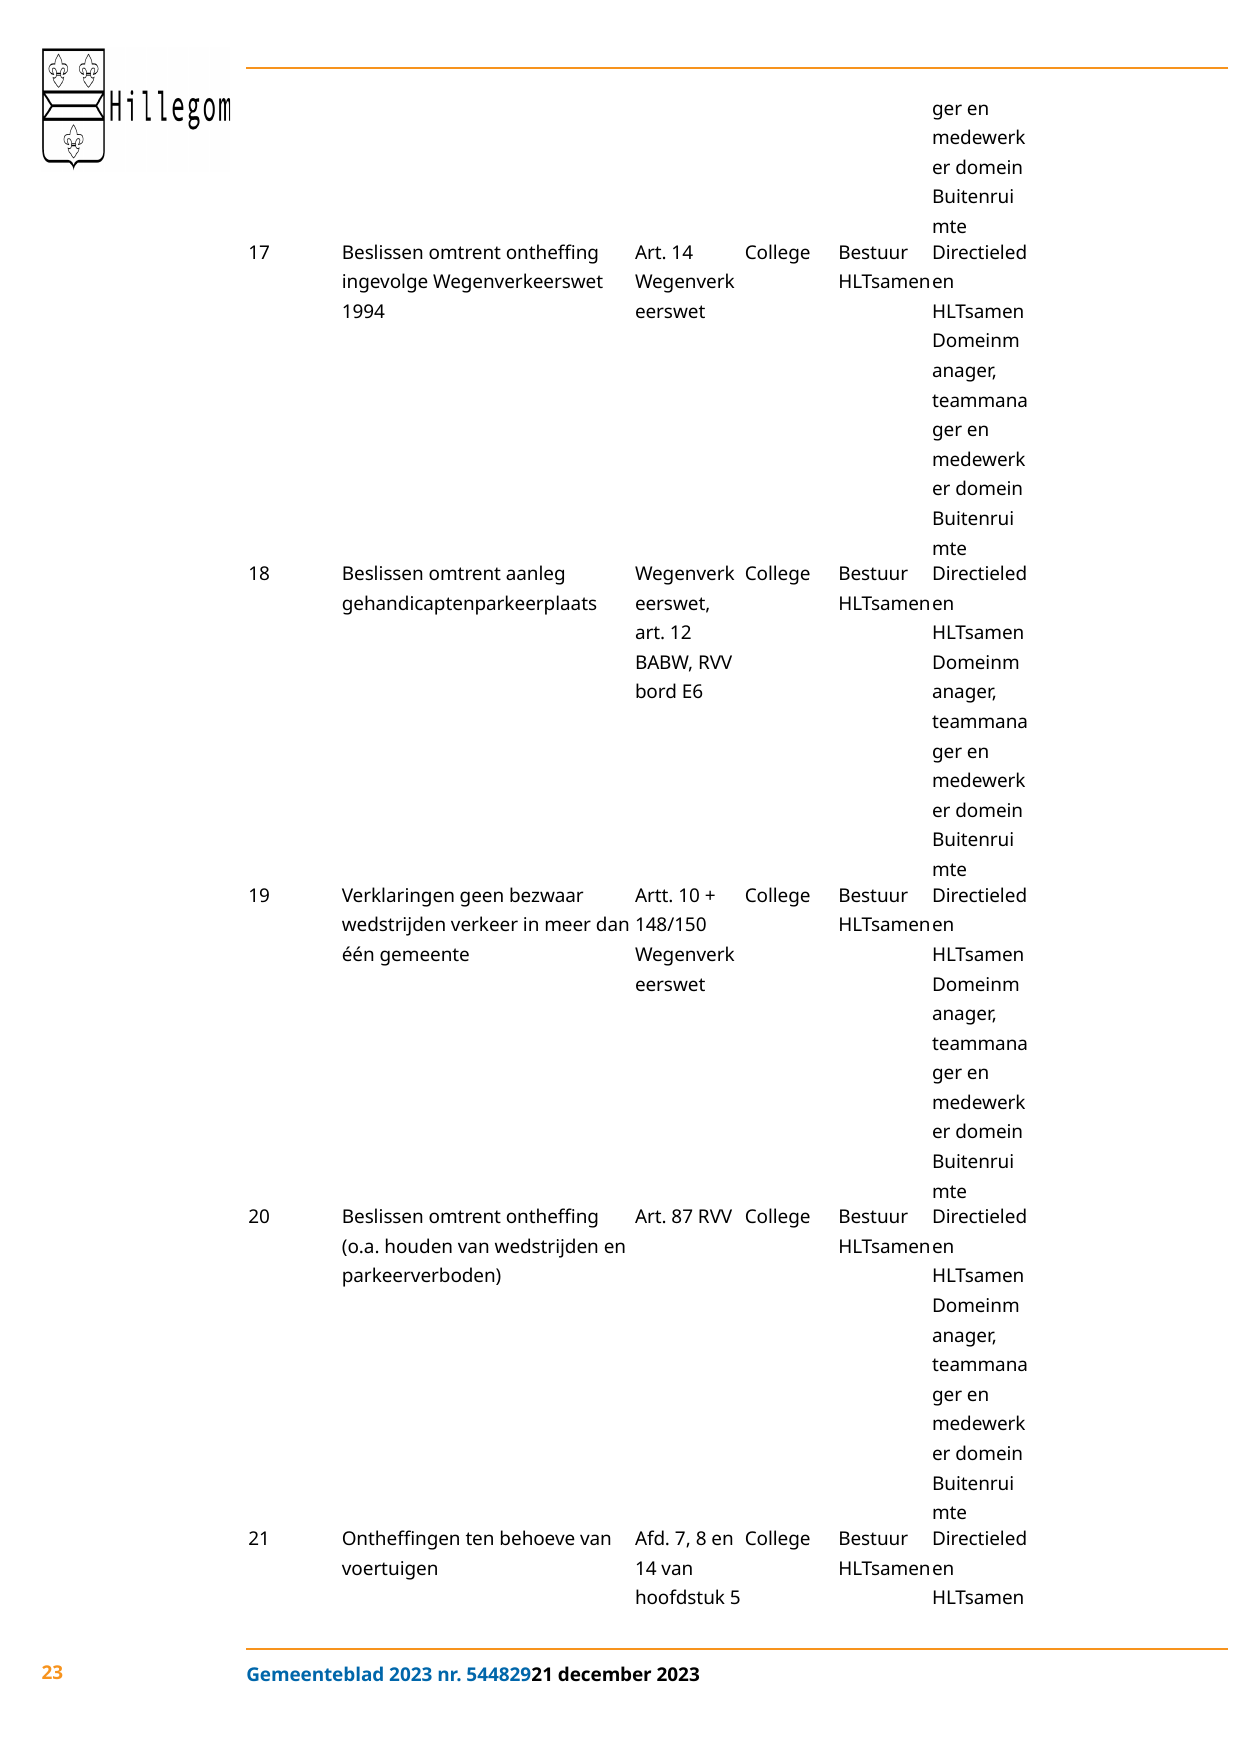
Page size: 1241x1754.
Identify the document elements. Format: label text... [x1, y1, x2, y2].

table_cell Bestuur HLTsamen [838, 882, 932, 1203]
table_cell [838, 95, 932, 239]
table_cell Art. 87 RVV [635, 1204, 744, 1525]
table_cell [1030, 882, 1152, 1203]
table_cell Verklaringen geen bezwaar wedstrijden verkeer in meer dan één gemeente [342, 882, 635, 1203]
table_cell Directieleden HLTsamen Domeinmanager, teammanager en medewerker domein Buitenruimte [932, 882, 1029, 1203]
table_cell College [745, 882, 838, 1203]
table_cell [342, 95, 635, 239]
table_cell [1030, 95, 1152, 239]
table_cell College [745, 1204, 838, 1525]
table_cell Beslissen omtrent aanleg gehandicaptenparkeerplaats [342, 560, 635, 882]
table_cell Artt. 10 + 148/150 Wegenverkeerswet [635, 882, 744, 1203]
table_cell [1030, 239, 1152, 560]
table_cell College [745, 560, 838, 882]
table_cell Beslissen omtrent ontheffing ingevolge Wegenverkeerswet 1994 [342, 239, 635, 560]
table_cell College [745, 1525, 838, 1610]
table_cell Ontheffingen ten behoeve van voertuigen [342, 1525, 635, 1610]
table_cell 19 [248, 882, 342, 1203]
table_cell 18 [248, 560, 342, 882]
table_cell [745, 95, 838, 239]
table_cell Bestuur HLTsamen [838, 560, 932, 882]
table_cell Art. 14 Wegenverkeerswet [635, 239, 744, 560]
table_cell Directieleden HLTsamen Domeinmanager, teammanager en medewerker domein Buitenruimte [932, 560, 1029, 882]
table_cell [1030, 1204, 1152, 1525]
table_cell [1030, 560, 1152, 882]
table_cell ger en medewerker domein Buitenruimte [932, 95, 1029, 239]
table_cell Bestuur HLTsamen [838, 1525, 932, 1610]
table_cell Beslissen omtrent ontheffing (o.a. houden van wedstrijden en parkeerverboden) [342, 1204, 635, 1525]
table_cell 20 [248, 1204, 342, 1525]
table_cell 21 [248, 1525, 342, 1610]
table_cell [635, 95, 744, 239]
table_cell Wegenverkeerswet, art. 12 BABW, RVV bord E6 [635, 560, 744, 882]
table_cell College [745, 239, 838, 560]
table_cell Afd. 7, 8 en 14 van hoofdstuk 5 [635, 1525, 744, 1610]
table_cell Directieleden HLTsamen Domeinmanager, teammanager en medewerker domein Buitenruimte [932, 239, 1029, 560]
table_cell Directieleden HLTsamen [932, 1525, 1029, 1610]
table_cell [1030, 1525, 1152, 1610]
table_cell Bestuur HLTsamen [838, 239, 932, 560]
table_cell Bestuur HLTsamen [838, 1204, 932, 1525]
picture [41, 47, 231, 172]
table_cell [248, 95, 342, 239]
table_cell 17 [248, 239, 342, 560]
table_cell Directieleden HLTsamen Domeinmanager, teammanager en medewerker domein Buitenruimte [932, 1204, 1029, 1525]
